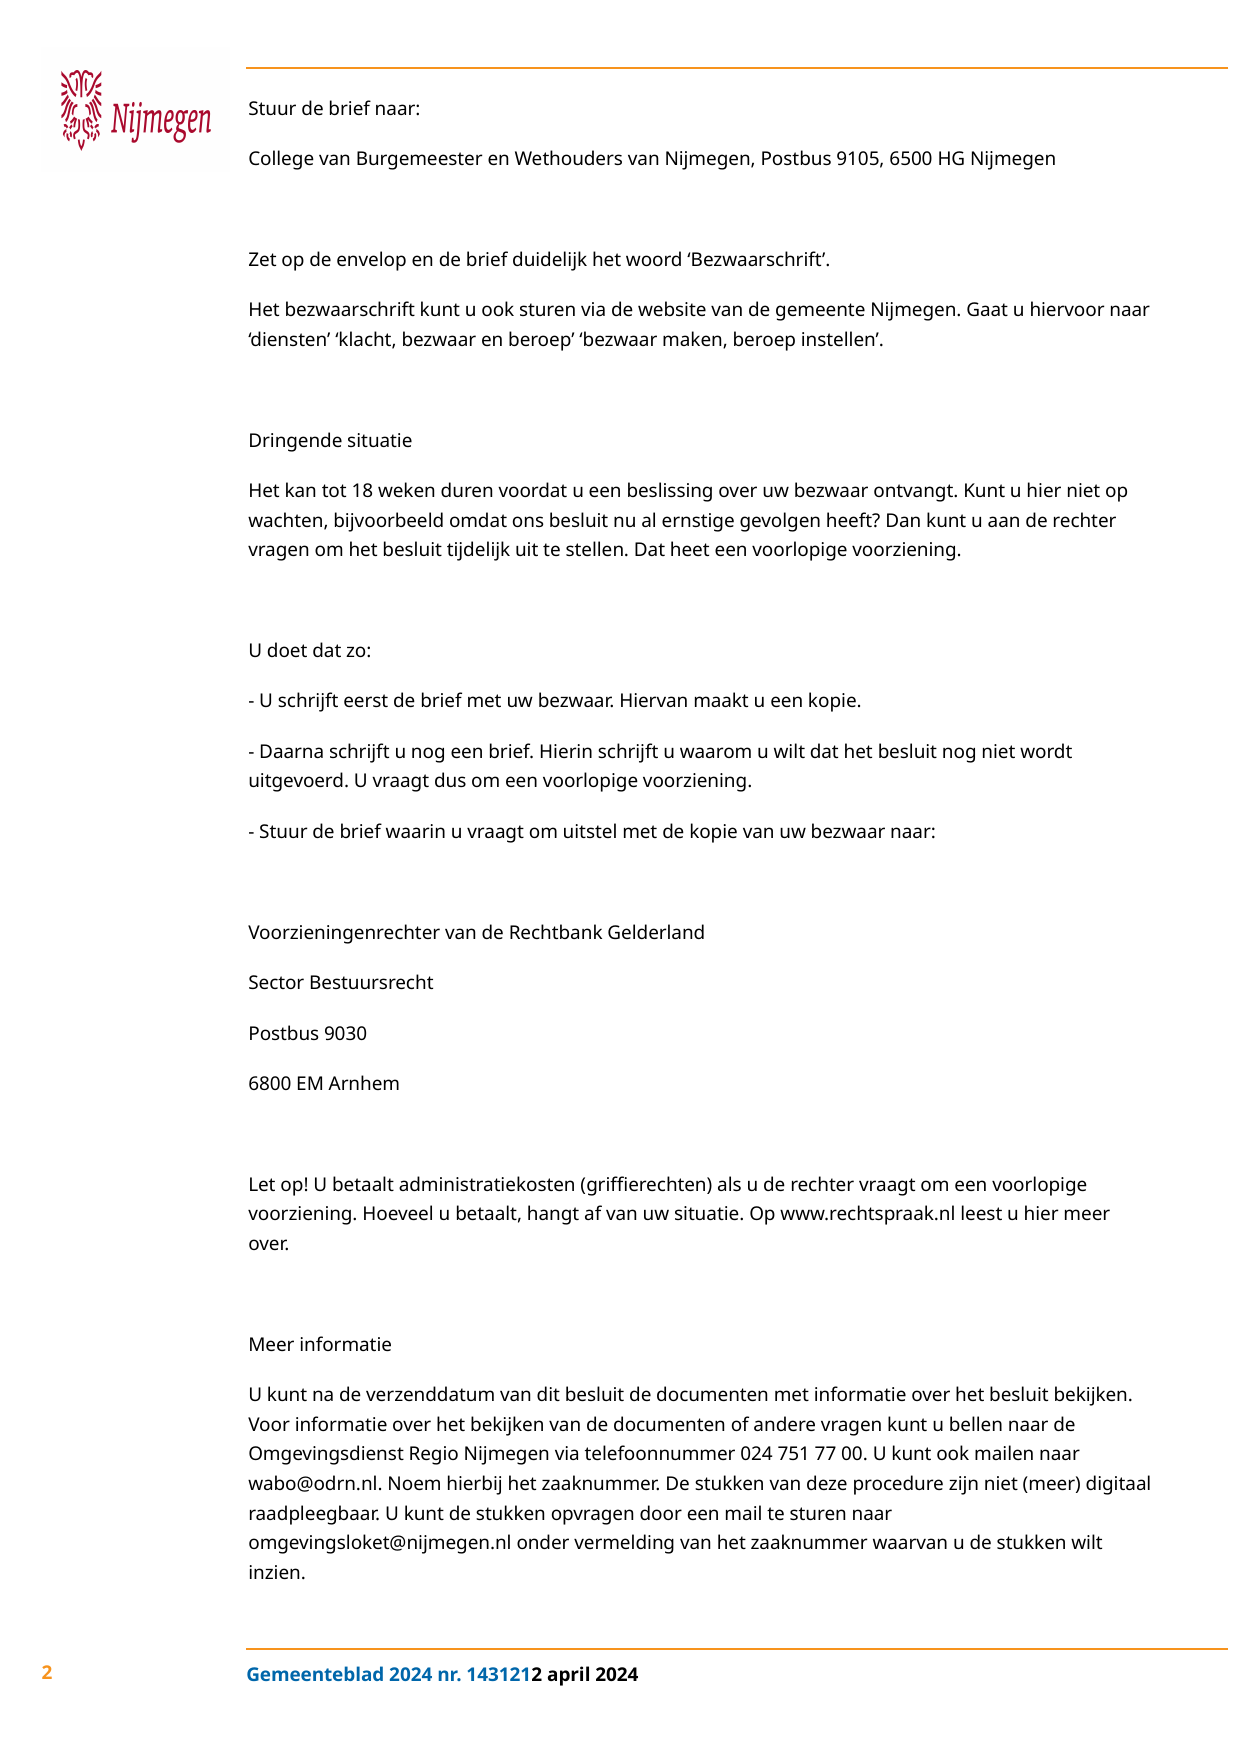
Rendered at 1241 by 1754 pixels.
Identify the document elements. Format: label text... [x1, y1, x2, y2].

text Sector Bestuursrecht [248, 969, 1152, 995]
text - Stuur de brief waarin u vraagt om uitstel met de kopie van uw bezwaar naar: [248, 818, 1152, 844]
text - U schrijft eerst de brief met uw bezwaar. Hiervan maakt u een kopie. [248, 688, 1152, 713]
text College van Burgemeester en Wethouders van Nijmegen, Postbus 9105, 6500 HG Nijmegen [248, 145, 1152, 171]
text U kunt na de verzenddatum van dit besluit de documenten met informatie over het besluit bekijken. Voor informatie over het bekijken van de documenten of andere vragen kunt u bellen naar de Omgevingsdienst Regio Nijmegen via telefoonnummer 024 751 77 00. U kunt ook mailen naar wabo@odrn.nl. Noem hierbij het zaaknummer. De stukken van deze procedure zijn niet (meer) digitaal raadpleegbaar. U kunt de stukken opvragen door een mail te sturen naar omgevingsloket@nijmegen.nl onder vermelding van het zaaknummer waarvan u de stukken wilt inzien. [248, 1381, 1152, 1585]
text Postbus 9030 [248, 1020, 1152, 1046]
text Zet op de envelop en de brief duidelijk het woord ‘Bezwaarschrift’. [248, 246, 1152, 272]
text Dringende situatie [248, 427, 1152, 453]
text 6800 EM Arnhem [248, 1070, 1152, 1096]
text Meer informatie [248, 1331, 1152, 1357]
picture [41, 47, 231, 172]
text - Daarna schrijft u nog een brief. Hierin schrijft u waarom u wilt dat het besluit nog niet wordt uitgevoerd. U vraagt dus om een voorlopige voorziening. [248, 738, 1152, 793]
text Het bezwaarschrift kunt u ook sturen via de website van de gemeente Nijmegen. Gaat u hiervoor naar ‘diensten’ ‘klacht, bezwaar en beroep’ ‘bezwaar maken, beroep instellen’. [248, 296, 1152, 352]
text U doet dat zo: [248, 637, 1152, 663]
text Het kan tot 18 weken duren voordat u een beslissing over uw bezwaar ontvangt. Kunt u hier niet op wachten, bijvoorbeeld omdat ons besluit nu al ernstige gevolgen heeft? Dan kunt u aan de rechter vragen om het besluit tijdelijk uit te stellen. Dat heet een voorlopige voorziening. [248, 477, 1152, 562]
text Stuur de brief naar: [248, 95, 1152, 121]
text Let op! U betaalt administratiekosten (griffierechten) als u de rechter vraagt om een voorlopige voorziening. Hoeveel u betaalt, hangt af van uw situatie. Op www.rechtspraak.nl leest u hier meer over. [248, 1171, 1152, 1256]
text Voorzieningenrechter van de Rechtbank Gelderland [248, 919, 1152, 945]
